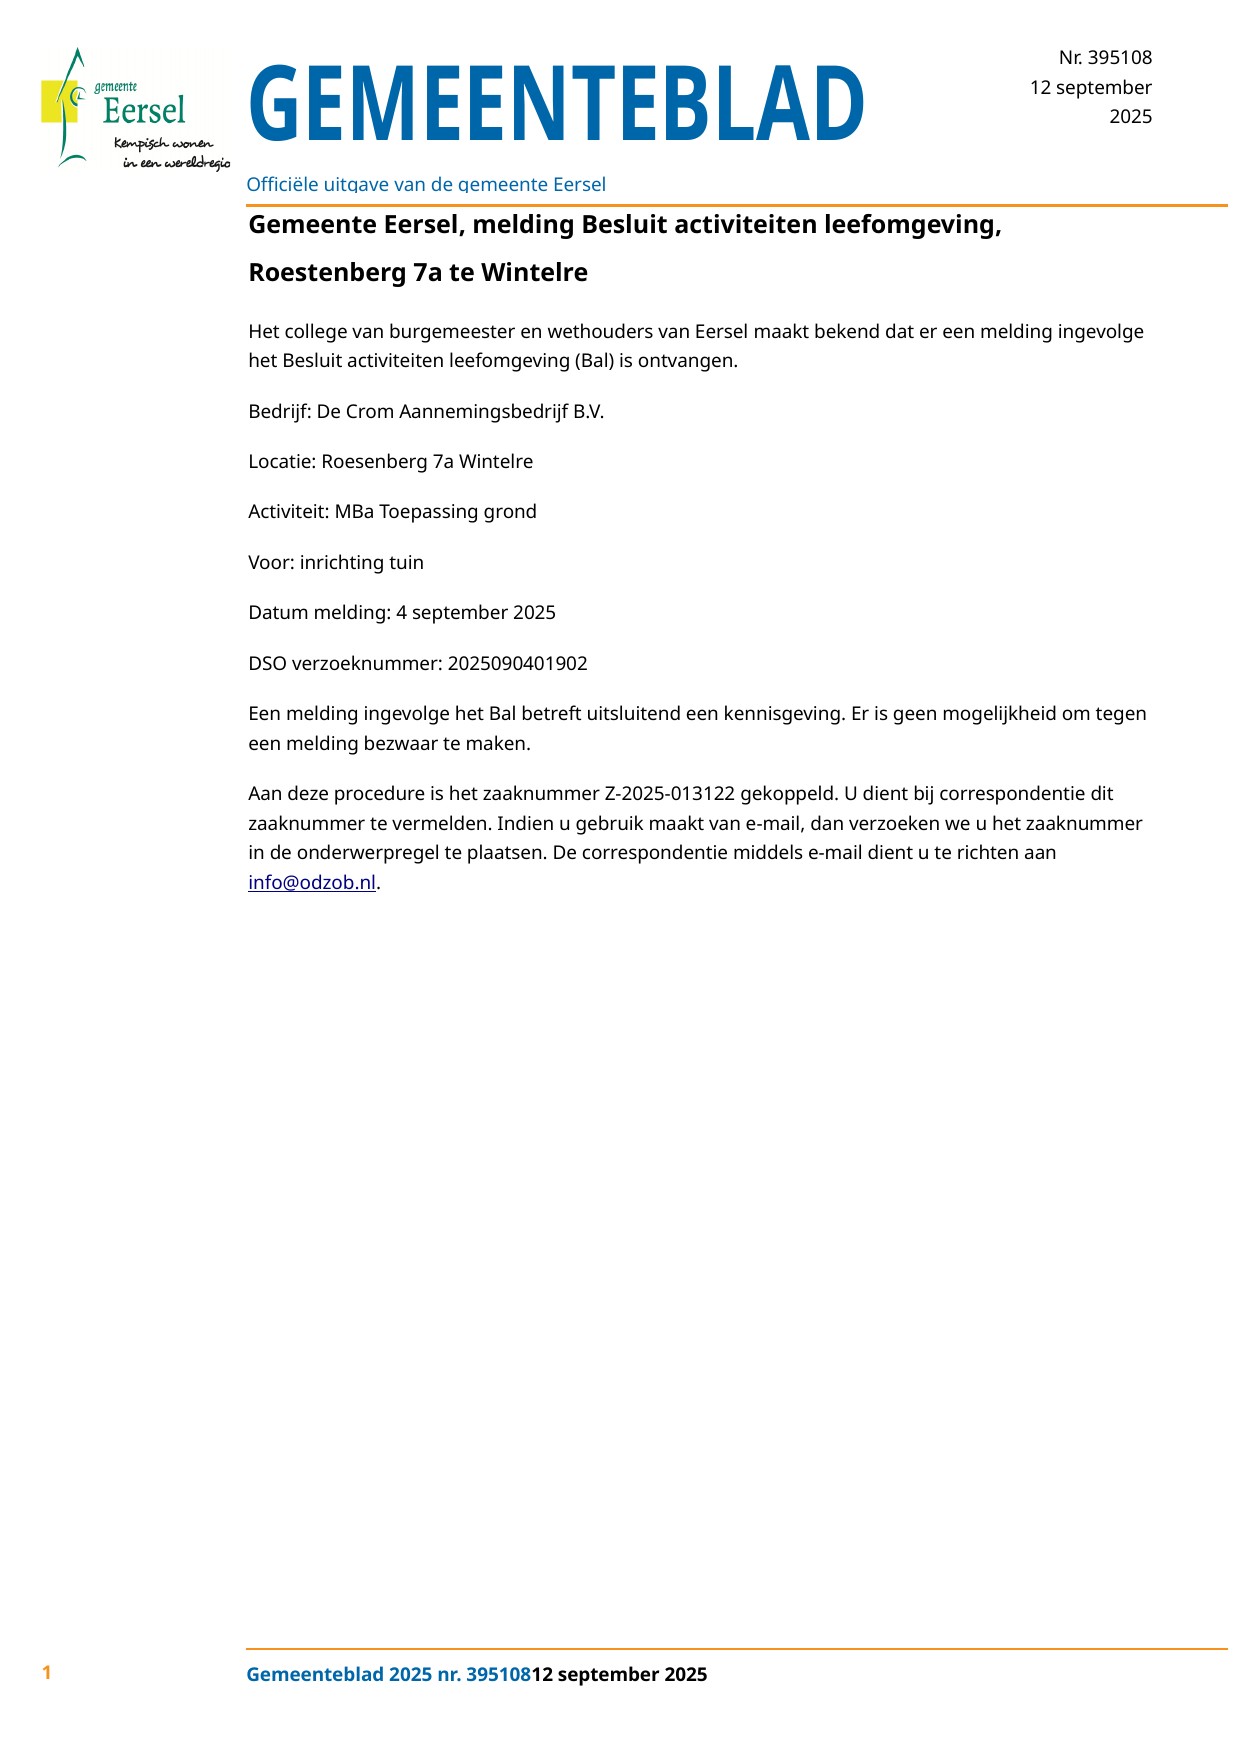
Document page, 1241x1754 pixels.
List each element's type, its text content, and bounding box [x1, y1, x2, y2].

text Bedrijf: De Crom Aannemingsbedrijf B.V. [248, 398, 1152, 424]
text Gemeente Eersel​, melding Besluit activiteiten leefomgeving, ​ ​Roestenberg 7a te Wintelre ​ [248, 207, 1152, 288]
text Locatie: Roesenberg 7a Wintelre​ [248, 448, 1152, 474]
text DSO verzoeknummer: 2025090401902 [248, 650, 1152, 676]
text Een melding ingevolge het Bal betreft uitsluitend een kennisgeving. Er is geen mogelijkheid om tegen een melding bezwaar te maken. [248, 700, 1152, 756]
text Voor: inrichting tuin [248, 549, 1152, 575]
text Datum melding: 4 september 2025 [248, 599, 1152, 625]
text Activiteit: MBa Toepassing grond [248, 499, 1152, 524]
text Het college van burgemeester en wethouders van Eersel​ maakt bekend dat er een melding ingevolge het Besluit activiteiten leefomgeving (Bal) is ontvangen. [248, 318, 1152, 373]
picture [41, 47, 231, 172]
text Aan deze procedure is het zaaknummer Z-2025-013122 gekoppeld. U dient bij correspondentie dit zaaknummer te vermelden. Indien u gebruik maakt van e-mail, dan verzoeken we u het zaaknummer in de onderwerpregel te plaatsen. De correspondentie middels e-mail dient u te richten aan info@odzob.nl. [248, 780, 1152, 895]
